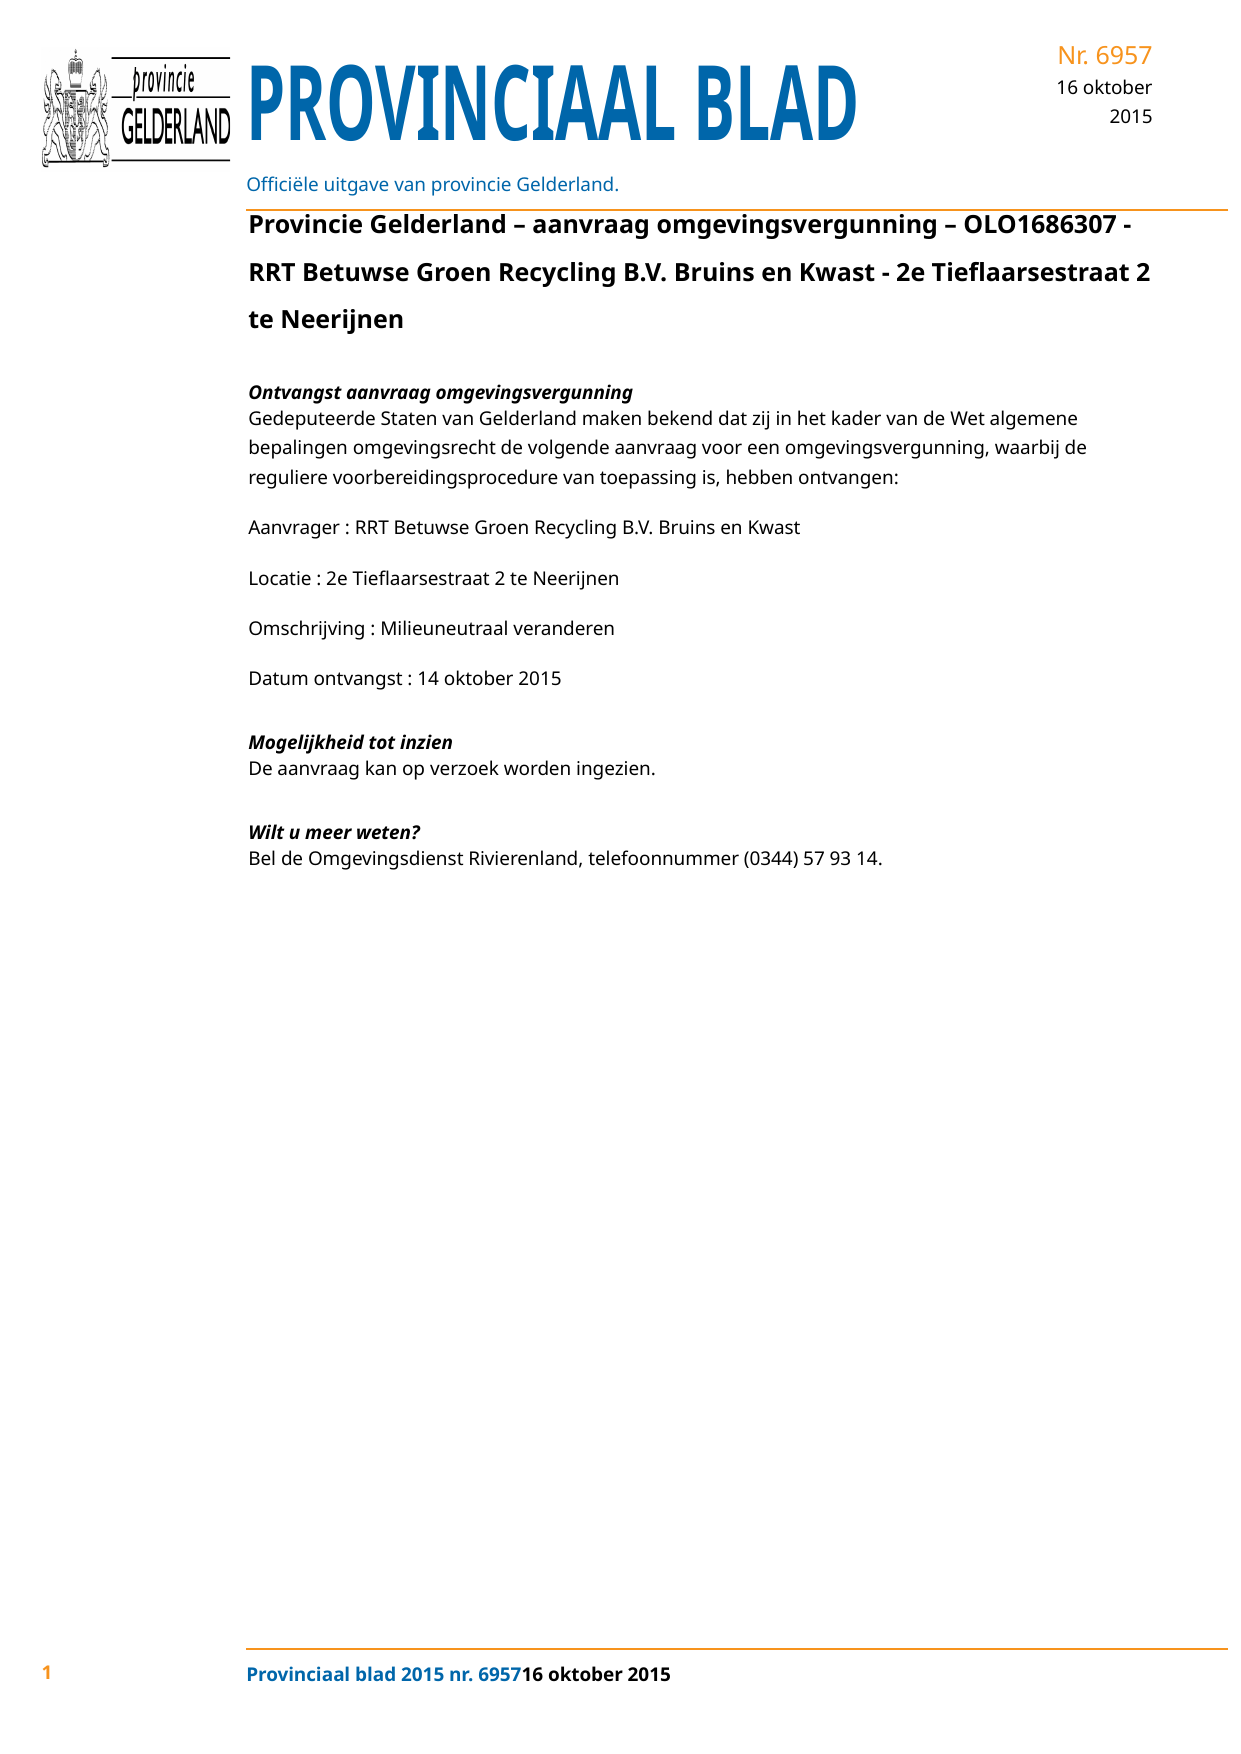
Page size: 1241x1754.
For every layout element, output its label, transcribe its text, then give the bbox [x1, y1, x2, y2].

text Ontvangst aanvraag omgevingsvergunning [248, 379, 1152, 405]
picture [41, 47, 231, 172]
text De aanvraag kan op verzoek worden ingezien. [248, 755, 1152, 781]
text Locatie : 2e Tieflaarsestraat 2 te Neerijnen [248, 565, 1152, 591]
text Bel de Omgevingsdienst Rivierenland, telefoonnummer (0344) 57 93 14. [248, 845, 1152, 871]
text Aanvrager : RRT Betuwse Groen Recycling B.V. Bruins en Kwast [248, 514, 1152, 540]
text Wilt u meer weten? [248, 819, 1152, 845]
text Gedeputeerde Staten van Gelderland maken bekend dat zij in het kader van de Wet algemene bepalingen omgevingsrecht de volgende aanvraag voor een omgevingsvergunning, waarbij de reguliere voorbereidingsprocedure van toepassing is, hebben ontvangen: [248, 405, 1152, 490]
text Datum ontvangst : 14 oktober 2015 [248, 666, 1152, 691]
text Omschrijving : Milieuneutraal veranderen [248, 615, 1152, 641]
text Provincie Gelderland – aanvraag omgevingsvergunning – OLO1686307 - RRT Betuwse Groen Recycling B.V. Bruins en Kwast - 2e Tieflaarsestraat 2 te Neerijnen [248, 211, 1152, 336]
text Mogelijkheid tot inzien [248, 729, 1152, 755]
